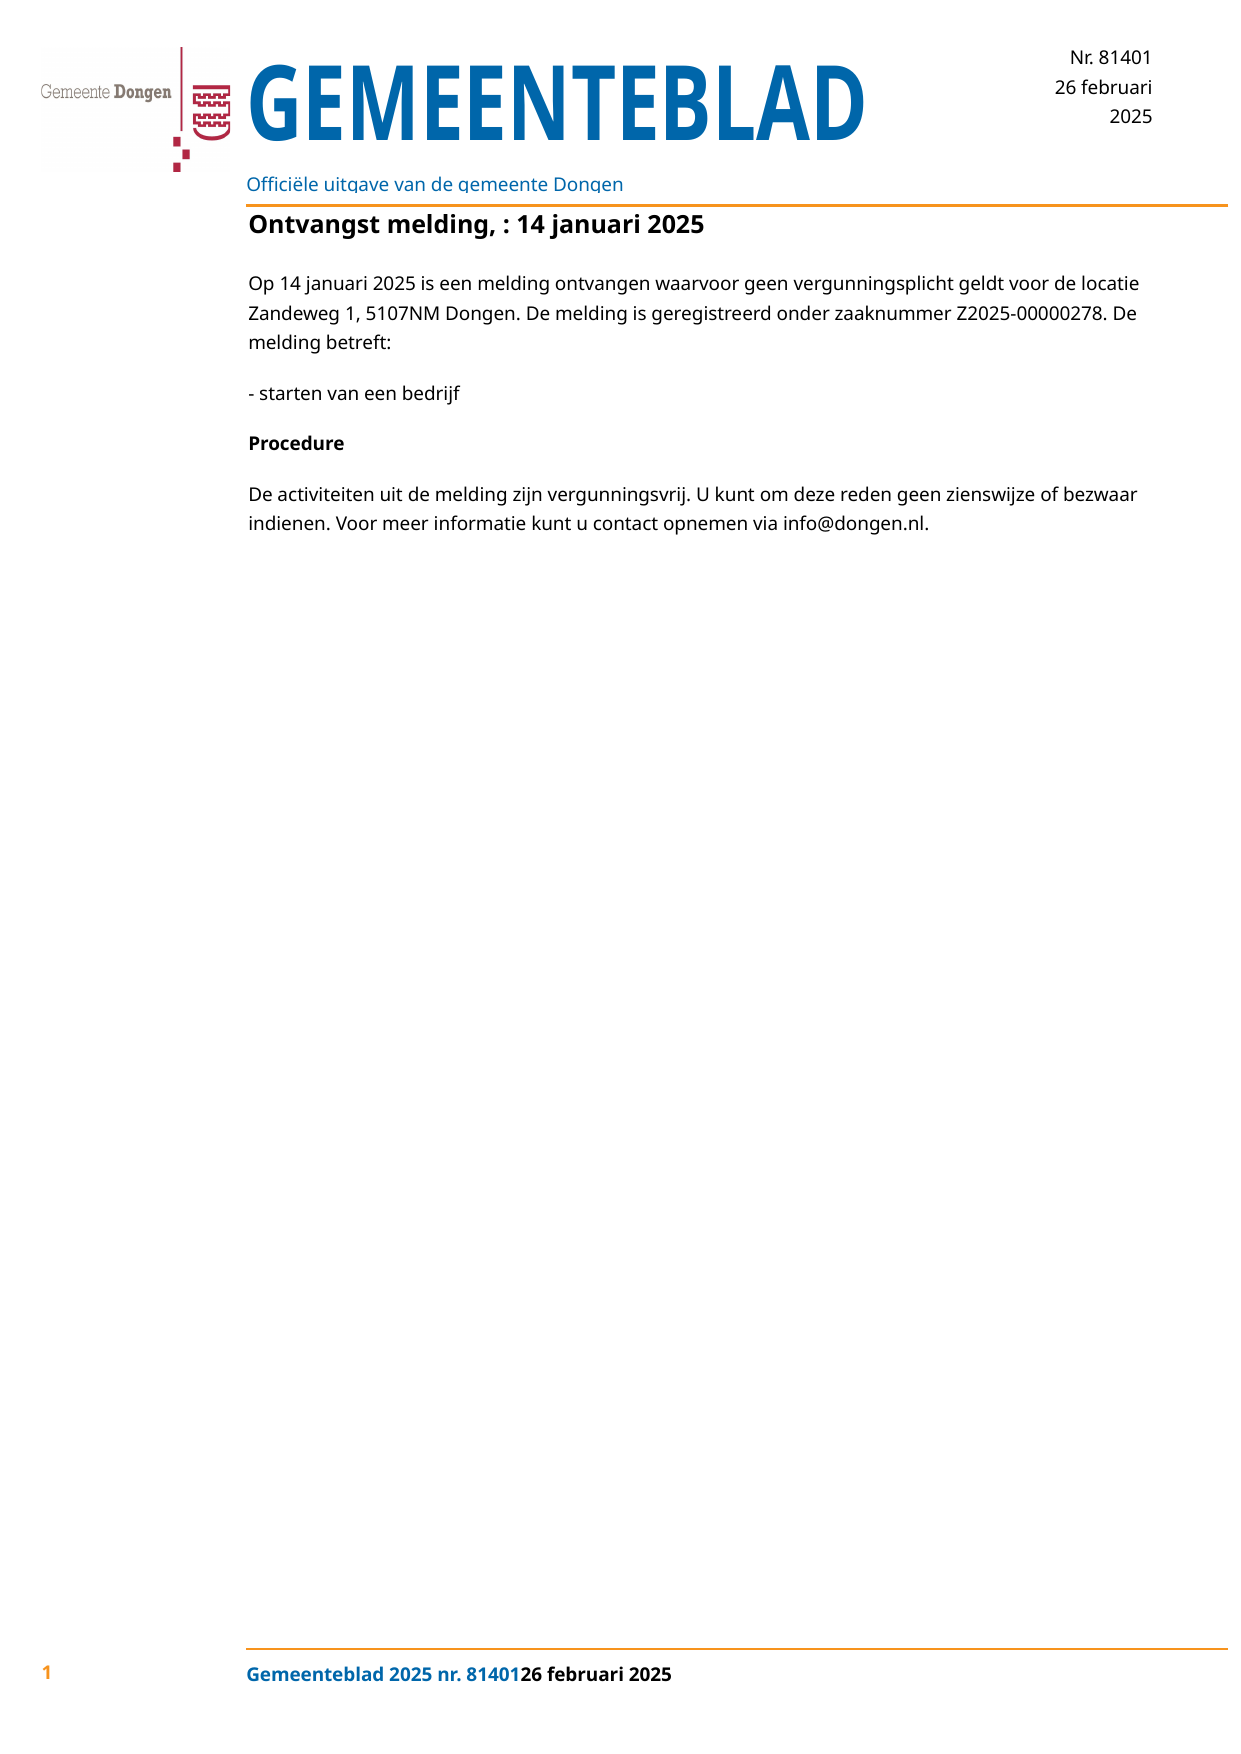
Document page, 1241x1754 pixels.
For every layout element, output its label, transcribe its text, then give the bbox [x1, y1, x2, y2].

text Procedure [248, 430, 1152, 456]
text Op 14 januari 2025 is een melding ontvangen waarvoor geen vergunningsplicht geldt voor de locatie Zandeweg 1, 5107NM Dongen. De melding is geregistreerd onder zaaknummer Z2025-00000278. De melding betreft: [248, 270, 1152, 355]
text - starten van een bedrijf [248, 380, 1152, 406]
text Ontvangst melding, : 14 januari 2025 [248, 207, 1152, 241]
picture [41, 47, 231, 172]
text De activiteiten uit de melding zijn vergunningsvrij. U kunt om deze reden geen zienswijze of bezwaar indienen. Voor meer informatie kunt u contact opnemen via info@dongen.nl. [248, 481, 1152, 536]
